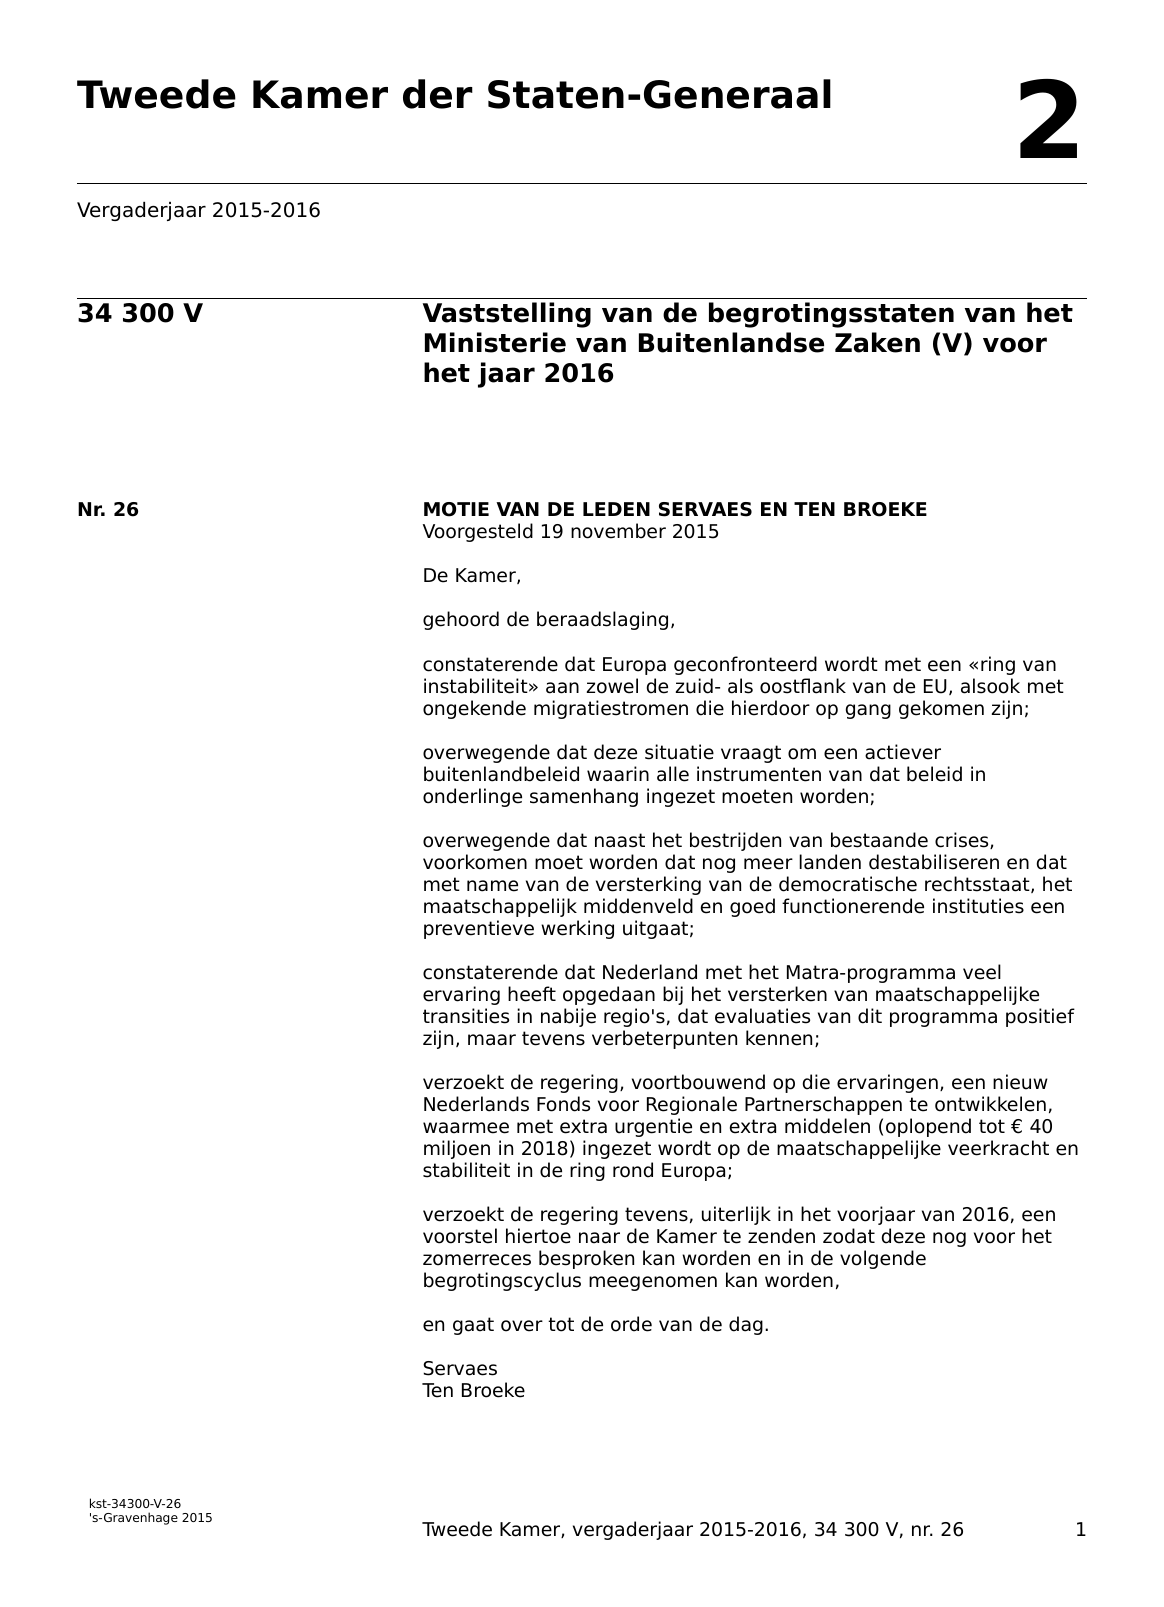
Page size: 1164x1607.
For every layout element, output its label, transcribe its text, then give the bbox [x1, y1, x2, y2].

text De Kamer, [422, 565, 1087, 587]
text verzoekt de regering, voortbouwend op die ervaringen, een nieuw Nederlands Fonds voor Regionale Partnerschappen te ontwikkelen, waarmee met extra urgentie en extra middelen (oplopend tot € 40 miljoen in 2018) ingezet wordt op de maatschappelijke veerkracht en stabiliteit in de ring rond Europa; [422, 1072, 1087, 1182]
text constaterende dat Nederland met het Matra-programma veel ervaring heeft opgedaan bij het versterken van maatschappelijke transities in nabije regio's, dat evaluaties van dit programma positief zijn, maar tevens verbeterpunten kennen; [422, 962, 1087, 1050]
subtitle Nr. 26 MOTIE VAN DE LEDEN SERVAES EN TEN BROEKE [77, 499, 1087, 521]
text constaterende dat Europa geconfronteerd wordt met een «ring van instabiliteit» aan zowel de zuid- als oostflank van de EU, alsook met ongekende migratiestromen die hierdoor op gang gekomen zijn; [422, 653, 1087, 719]
text Voorgesteld 19 november 2015 [422, 521, 1087, 543]
text 's-Gravenhage 2015 [88, 1511, 323, 1525]
text gehoord de beraadslaging, [422, 609, 1087, 631]
text en gaat over tot de orde van de dag. [422, 1314, 1087, 1336]
text overwegende dat deze situatie vraagt om een actiever buitenlandbeleid waarin alle instrumenten van dat beleid in onderlinge samenhang ingezet moeten worden; [422, 742, 1087, 808]
table_cell Vergaderjaar 2015-2016 [77, 184, 1087, 298]
table_header Tweede Kamer der Staten-Generaal [77, 59, 886, 183]
text verzoekt de regering tevens, uiterlijk in het voorjaar van 2016, een voorstel hiertoe naar de Kamer te zenden zodat deze nog voor het zomerreces besproken kan worden en in de volgende begrotingscyclus meegenomen kan worden, [422, 1204, 1087, 1292]
table_header 2 [886, 59, 1087, 183]
text Servaes [422, 1358, 1087, 1380]
subtitle 34 300 V Vaststelling van de begrotingsstaten van het Ministerie van Buitenlandse Zaken (V) voor het jaar 2016 [77, 299, 1087, 388]
text overwegende dat naast het bestrijden van bestaande crises, voorkomen moet worden dat nog meer landen destabiliseren en dat met name van de versterking van de democratische rechtsstaat, het maatschappelijk middenveld en goed functionerende instituties een preventieve werking uitgaat; [422, 830, 1087, 940]
text Ten Broeke [422, 1380, 1087, 1402]
text kst-34300-V-26 [88, 1497, 323, 1511]
